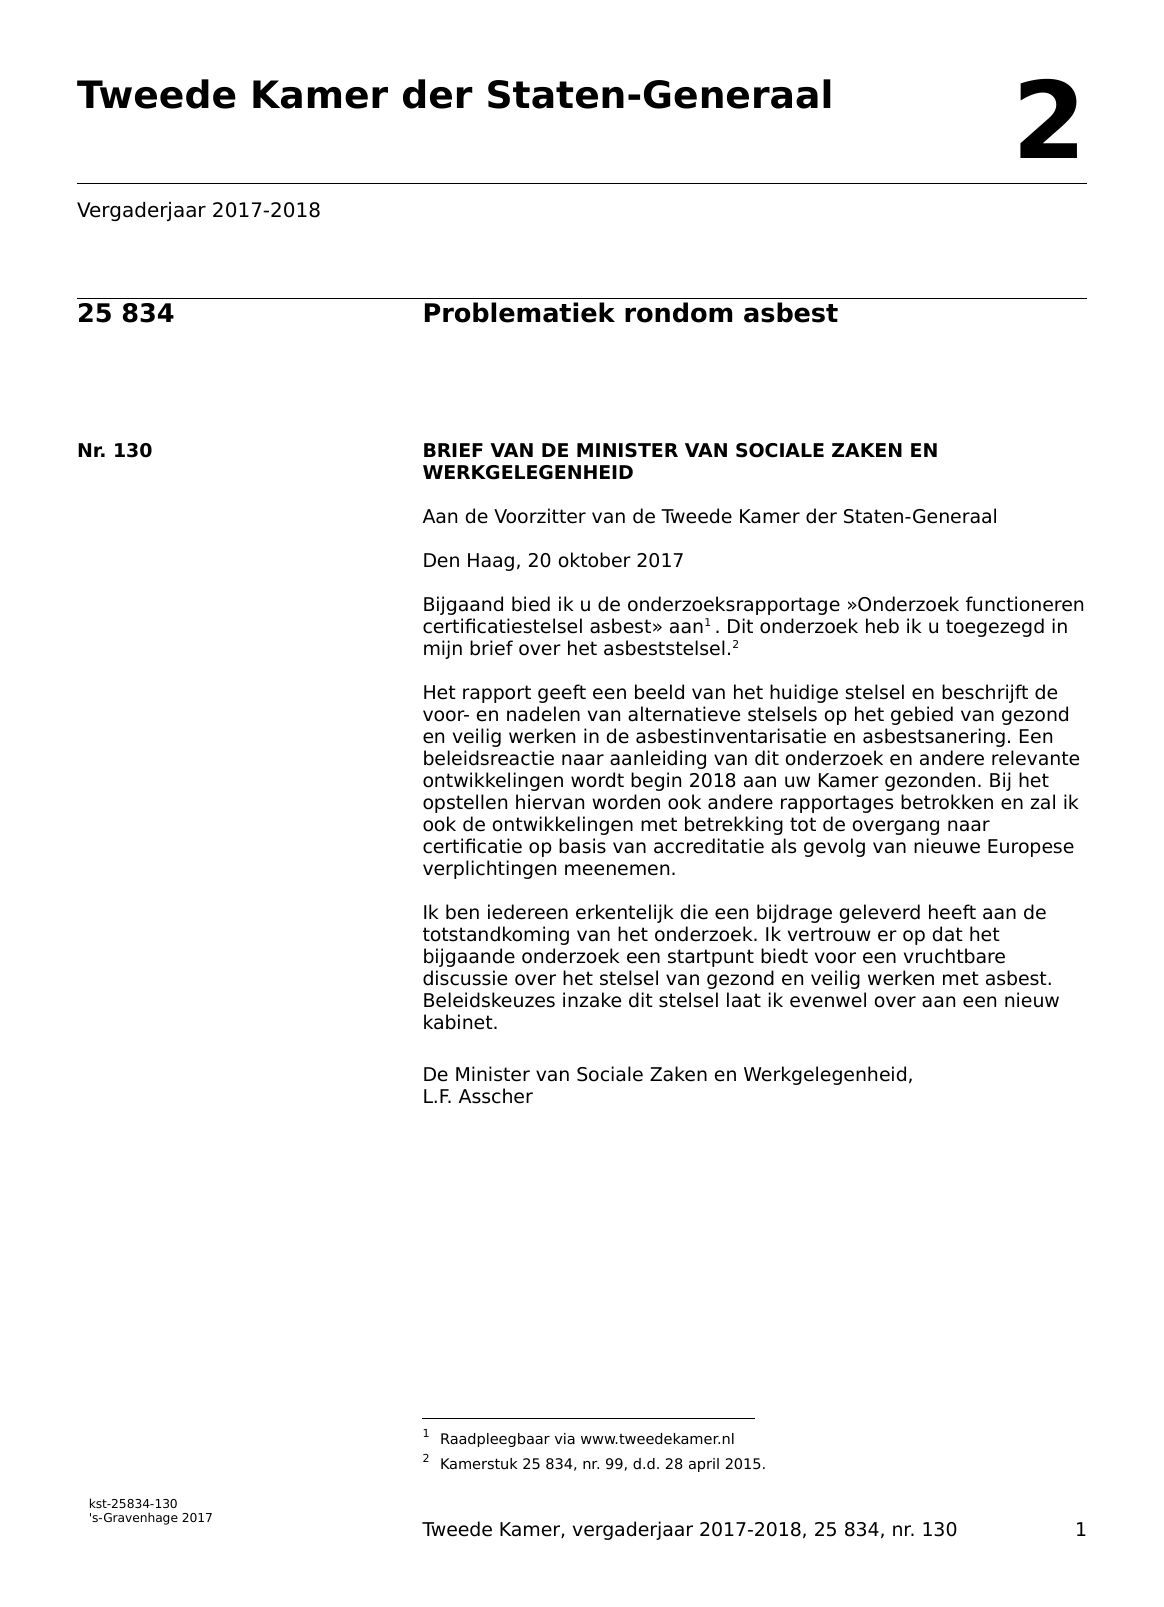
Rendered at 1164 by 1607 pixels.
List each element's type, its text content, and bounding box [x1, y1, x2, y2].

subtitle 25 834 Problematiek rondom asbest [77, 299, 1087, 329]
table_header Tweede Kamer der Staten-Generaal [77, 59, 886, 183]
text Aan de Voorzitter van de Tweede Kamer der Staten-Generaal [422, 506, 1087, 528]
text Ik ben iedereen erkentelijk die een bijdrage geleverd heeft aan de totstandkoming van het onderzoek. Ik vertrouw er op dat het bijgaande onderzoek een startpunt biedt voor een vruchtbare discussie over het stelsel van gezond en veilig werken met asbest. Beleidskeuzes inzake dit stelsel laat ik evenwel over aan een nieuw kabinet. [422, 902, 1087, 1034]
text Het rapport geeft een beeld van het huidige stelsel en beschrijft de voor- en nadelen van alternatieve stelsels op het gebied van gezond en veilig werken in de asbestinventarisatie en asbestsanering. Een beleidsreactie naar aanleiding van dit onderzoek en andere relevante ontwikkelingen wordt begin 2018 aan uw Kamer gezonden. Bij het opstellen hiervan worden ook andere rapportages betrokken en zal ik ook de ontwikkelingen met betrekking tot de overgang naar certificatie op basis van accreditatie als gevolg van nieuwe Europese verplichtingen meenemen. [422, 682, 1087, 880]
text kst-25834-130 [88, 1497, 323, 1511]
table_cell Vergaderjaar 2017-2018 [77, 184, 1087, 298]
text Bijgaand bied ik u de onderzoeksrapportage »Onderzoek functioneren certificatiestelsel asbest» aan. Dit onderzoek heb ik u toegezegd in mijn brief over het asbeststelsel. [422, 594, 1087, 660]
text 's-Gravenhage 2017 [88, 1511, 323, 1525]
text Den Haag, 20 oktober 2017 [422, 550, 1087, 572]
text Kamerstuk 25 834, nr. 99, d.d. 28 april 2015. [422, 1452, 1087, 1474]
text De Minister van Sociale Zaken en Werkgelegenheid, L.F. Asscher [422, 1064, 1087, 1108]
table_header 2 [886, 59, 1087, 183]
text Raadpleegbaar via www.tweedekamer.nl [422, 1427, 1087, 1449]
subtitle Nr. 130 BRIEF VAN DE MINISTER VAN SOCIALE ZAKEN EN WERKGELEGENHEID [77, 440, 1087, 484]
